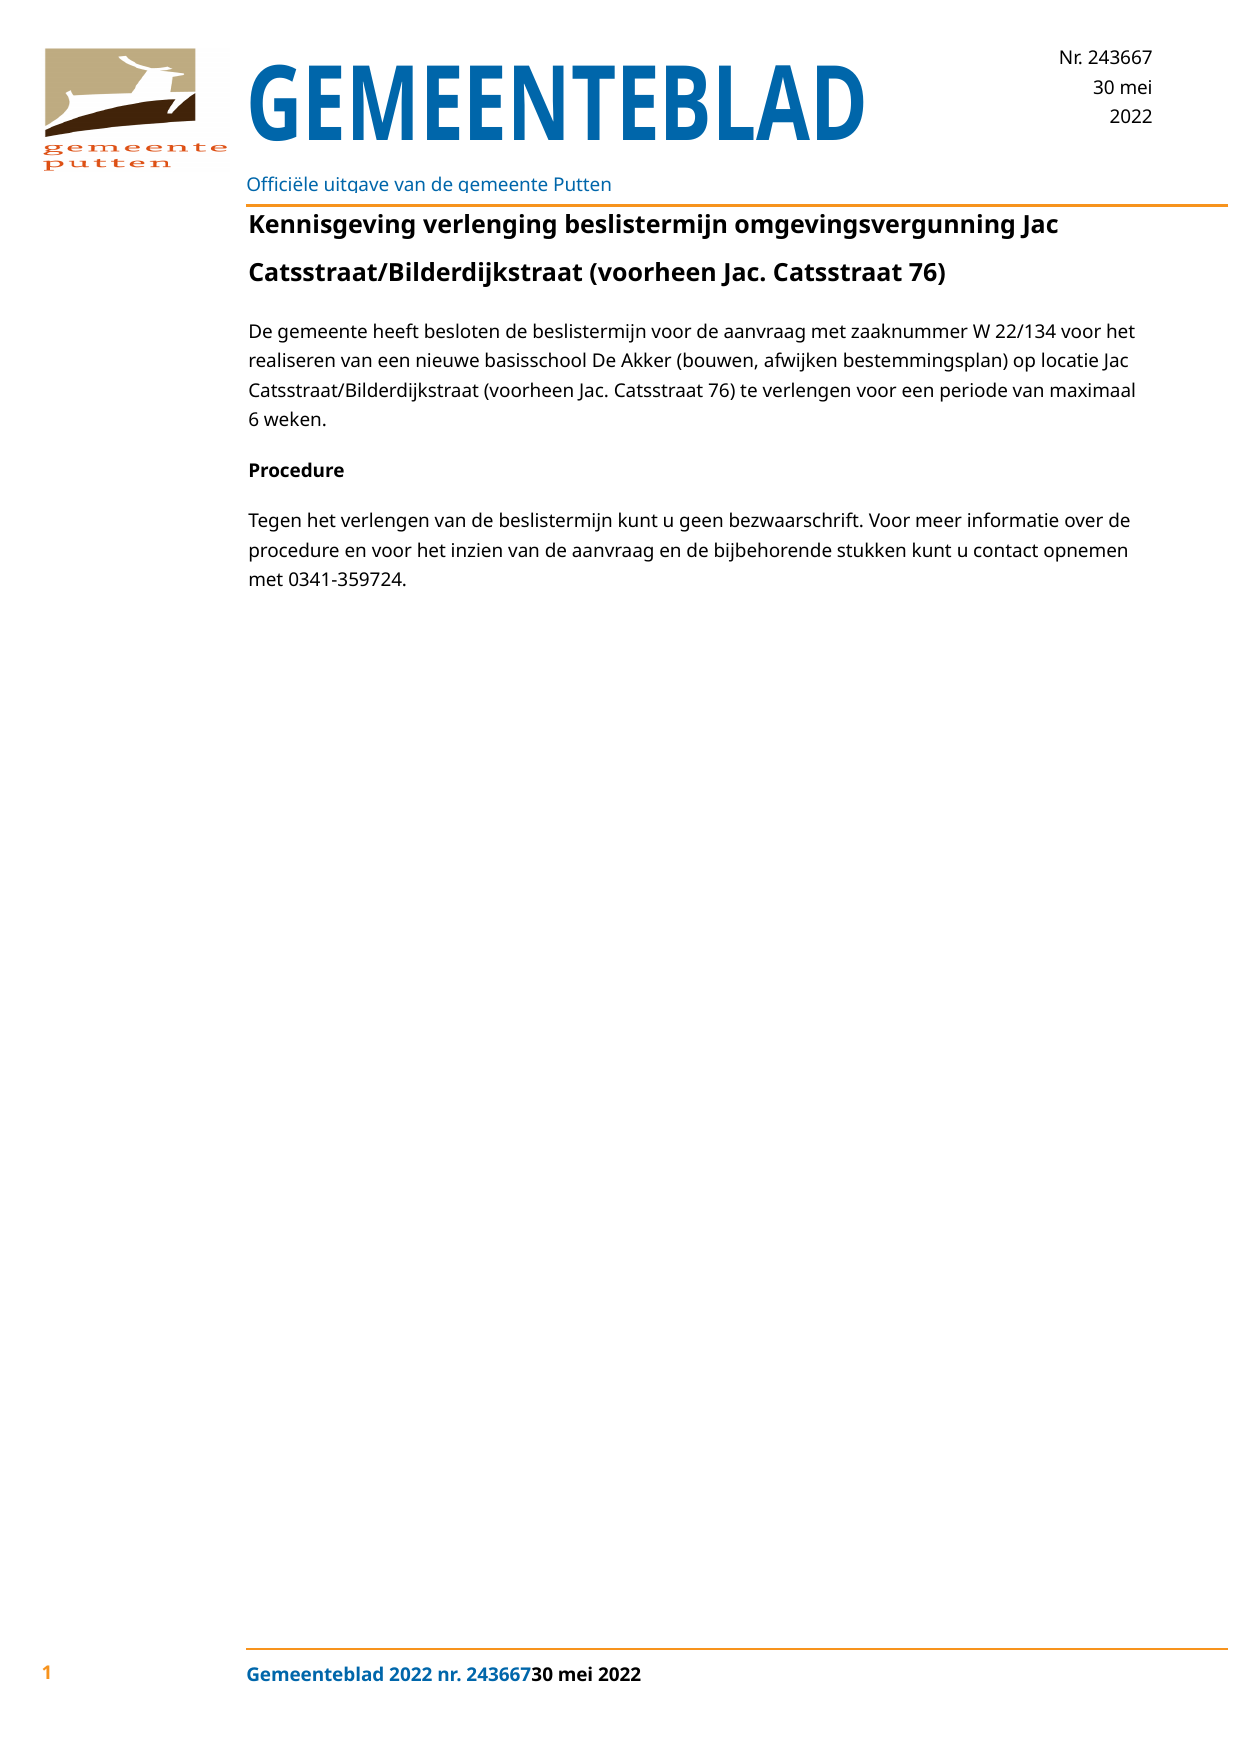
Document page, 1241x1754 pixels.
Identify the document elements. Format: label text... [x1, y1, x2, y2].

picture [41, 47, 231, 172]
text Kennisgeving verlenging beslistermijn omgevingsvergunning Jac Catsstraat/Bilderdijkstraat (voorheen Jac. Catsstraat 76) [248, 207, 1152, 288]
text Procedure [248, 457, 1152, 483]
text De gemeente heeft besloten de beslistermijn voor de aanvraag met zaaknummer W 22/134 voor het realiseren van een nieuwe basisschool De Akker (bouwen, afwijken bestemmingsplan) op locatie Jac Catsstraat/Bilderdijkstraat (voorheen Jac. Catsstraat 76) te verlengen voor een periode van maximaal 6 weken. [248, 318, 1152, 432]
text Tegen het verlengen van de beslistermijn kunt u geen bezwaarschrift. Voor meer informatie over de procedure en voor het inzien van de aanvraag en de bijbehorende stukken kunt u contact opnemen met 0341-359724. [248, 507, 1152, 592]
